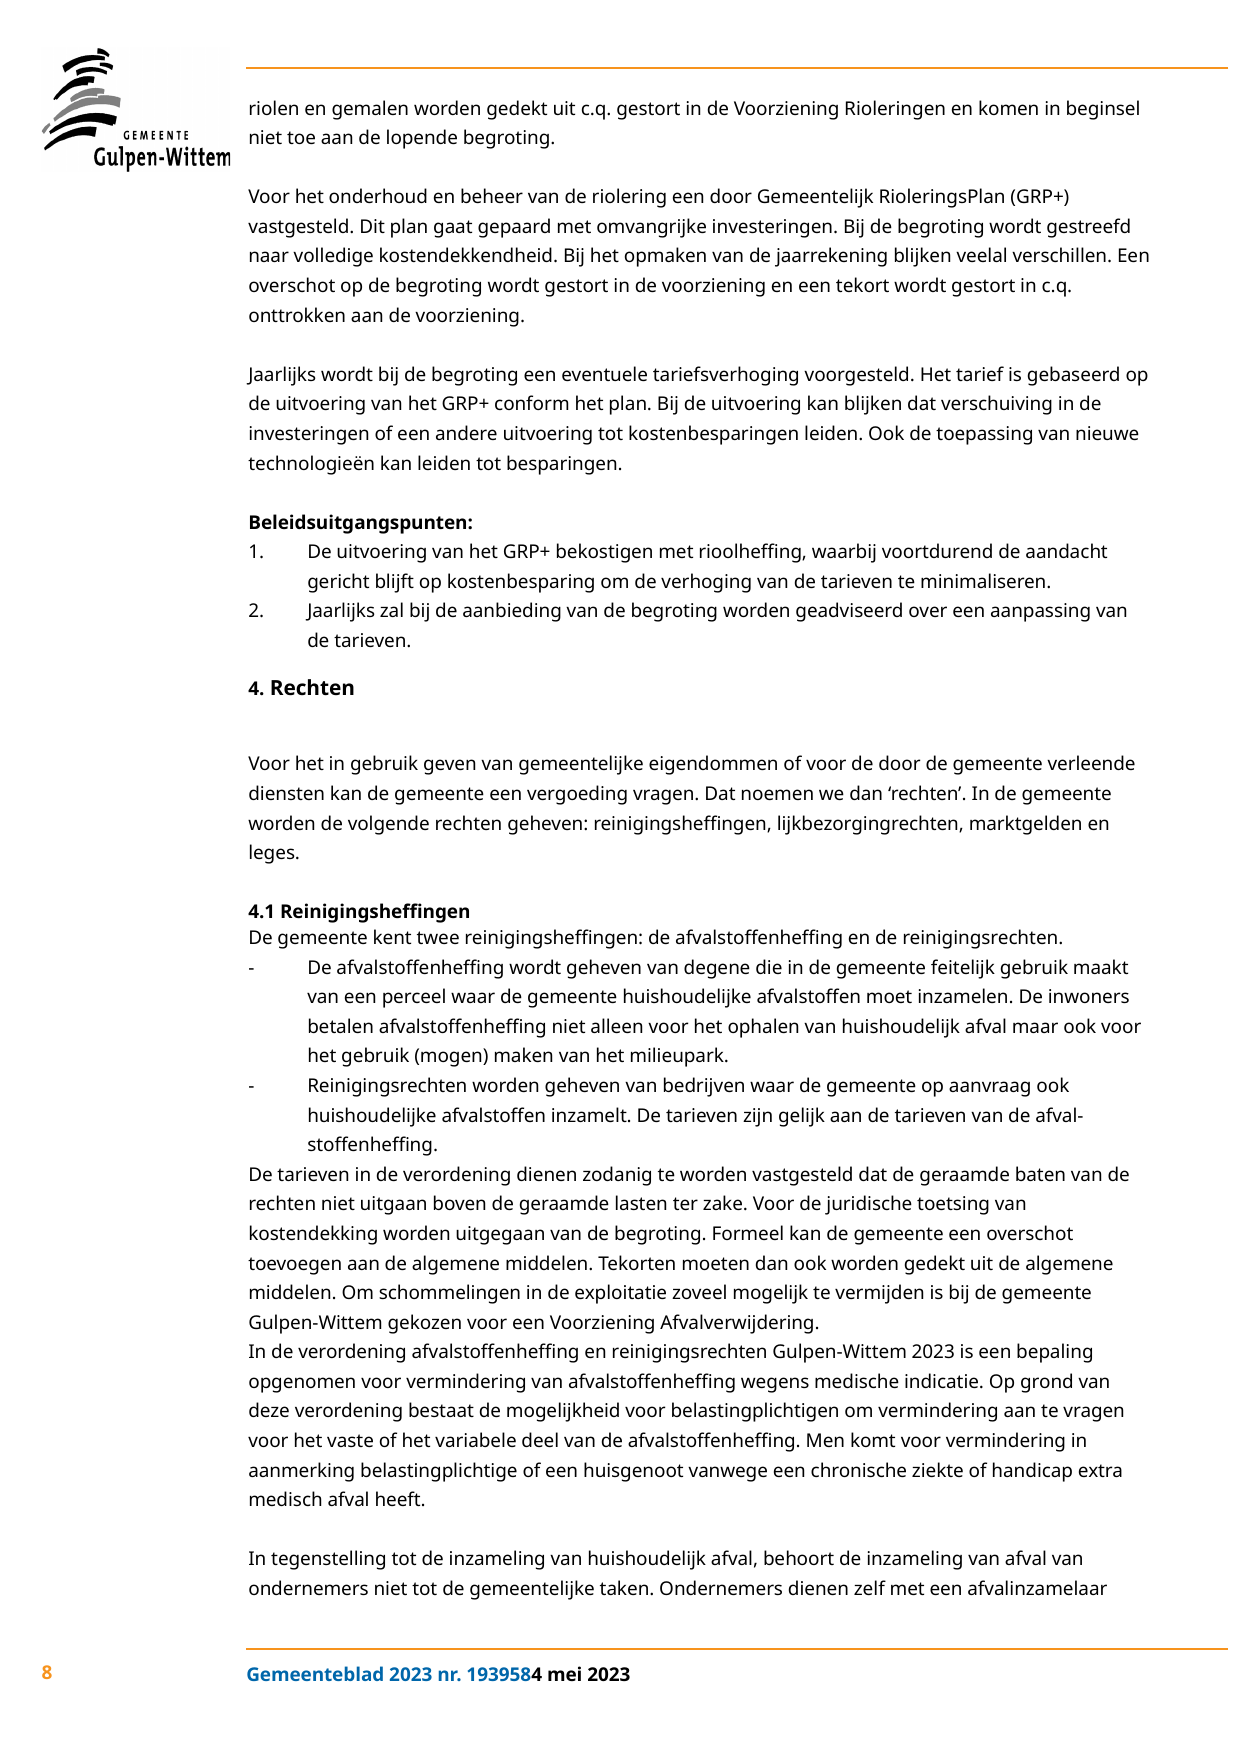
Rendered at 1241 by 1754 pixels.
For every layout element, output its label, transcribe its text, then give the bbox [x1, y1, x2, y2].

text In de verordening afvalstoffenheffing en reinigingsrechten Gulpen-Wittem 2023 is een bepaling opgenomen voor vermindering van afvalstoffenheffing wegens medische indicatie. Op grond van deze verordening bestaat de mogelijkheid voor belastingplichtigen om vermindering aan te vragen voor het vaste of het variabele deel van de afvalstoffenheffing. Men komt voor vermindering in aanmerking belastingplichtige of een huisgenoot vanwege een chronische ziekte of handicap extra medisch afval heeft. [248, 1338, 1152, 1512]
text Voor het onderhoud en beheer van de riolering een door Gemeentelijk RioleringsPlan (GRP+) vastgesteld. Dit plan gaat gepaard met omvangrijke investeringen. Bij de begroting wordt gestreefd naar volledige kostendekkendheid. Bij het opmaken van de jaarrekening blijken veelal verschillen. Een overschot op de begroting wordt gestort in de voorziening en een tekort wordt gestort in c.q. onttrokken aan de voorziening. [248, 183, 1152, 328]
text Beleidsuitgangspunten: [248, 509, 1152, 535]
text In tegenstelling tot de inzameling van huishoudelijk afval, behoort de inzameling van afval van ondernemers niet tot de gemeentelijke taken. Ondernemers dienen zelf met een afvalinzamelaar [248, 1546, 1152, 1601]
text riolen en gemalen worden gedekt uit c.q. gestort in de Voorziening Rioleringen en komen in beginsel niet toe aan de lopende begroting. [248, 95, 1152, 150]
text Voor het in gebruik geven van gemeentelijke eigendommen of voor de door de gemeente verleende diensten kan de gemeente een vergoeding vragen. Dat noemen we dan ‘rechten’. In de gemeente worden de volgende rechten geheven: reinigingsheffingen, lijkbezorgingrechten, marktgelden en leges. [248, 751, 1152, 865]
text De tarieven in de verordening dienen zodanig te worden vastgesteld dat de geraamde baten van de rechten niet uitgaan boven de geraamde lasten ter zake. Voor de juridische toetsing van kostendekking worden uitgegaan van de begroting. Formeel kan de gemeente een overschot toevoegen aan de algemene middelen. Tekorten moeten dan ook worden gedekt uit de algemene middelen. Om schommelingen in de exploitatie zoveel mogelijk te vermijden is bij de gemeente Gulpen-Wittem gekozen voor een Voorziening Afvalverwijdering. [248, 1161, 1152, 1334]
text 4. Rechten [248, 673, 1152, 701]
list De uitvoering van het GRP+ bekostigen met rioolheffing, waarbij voortdurend de aandacht gericht blijft op kostenbesparing om de verhoging van de tarieven te minimaliseren. [248, 538, 1152, 594]
list Reinigingsrechten worden geheven van bedrijven waar de gemeente op aanvraag ook huishoudelijke afvalstoffen inzamelt. De tarieven zijn gelijk aan de tarieven van de afval-stoffenheffing. [248, 1072, 1152, 1157]
text Jaarlijks wordt bij de begroting een eventuele tariefsverhoging voorgesteld. Het tarief is gebaseerd op de uitvoering van het GRP+ conform het plan. Bij de uitvoering kan blijken dat verschuiving in de investeringen of een andere uitvoering tot kostenbesparingen leiden. Ook de toepassing van nieuwe technologieën kan leiden tot besparingen. [248, 361, 1152, 476]
text De gemeente kent twee reinigingsheffingen: de afvalstoffenheffing en de reinigingsrechten. [248, 924, 1152, 950]
text 4.1 Reinigingsheffingen [248, 898, 1152, 924]
list Jaarlijks zal bij de aanbieding van de begroting worden geadviseerd over een aanpassing van de tarieven. [248, 598, 1152, 653]
picture [41, 47, 231, 172]
list De afvalstoffenheffing wordt geheven van degene die in de gemeente feitelijk gebruik maakt van een perceel waar de gemeente huishoudelijke afvalstoffen moet inzamelen. De inwoners betalen afvalstoffenheffing niet alleen voor het ophalen van huishoudelijk afval maar ook voor het gebruik (mogen) maken van het milieupark. [248, 954, 1152, 1068]
